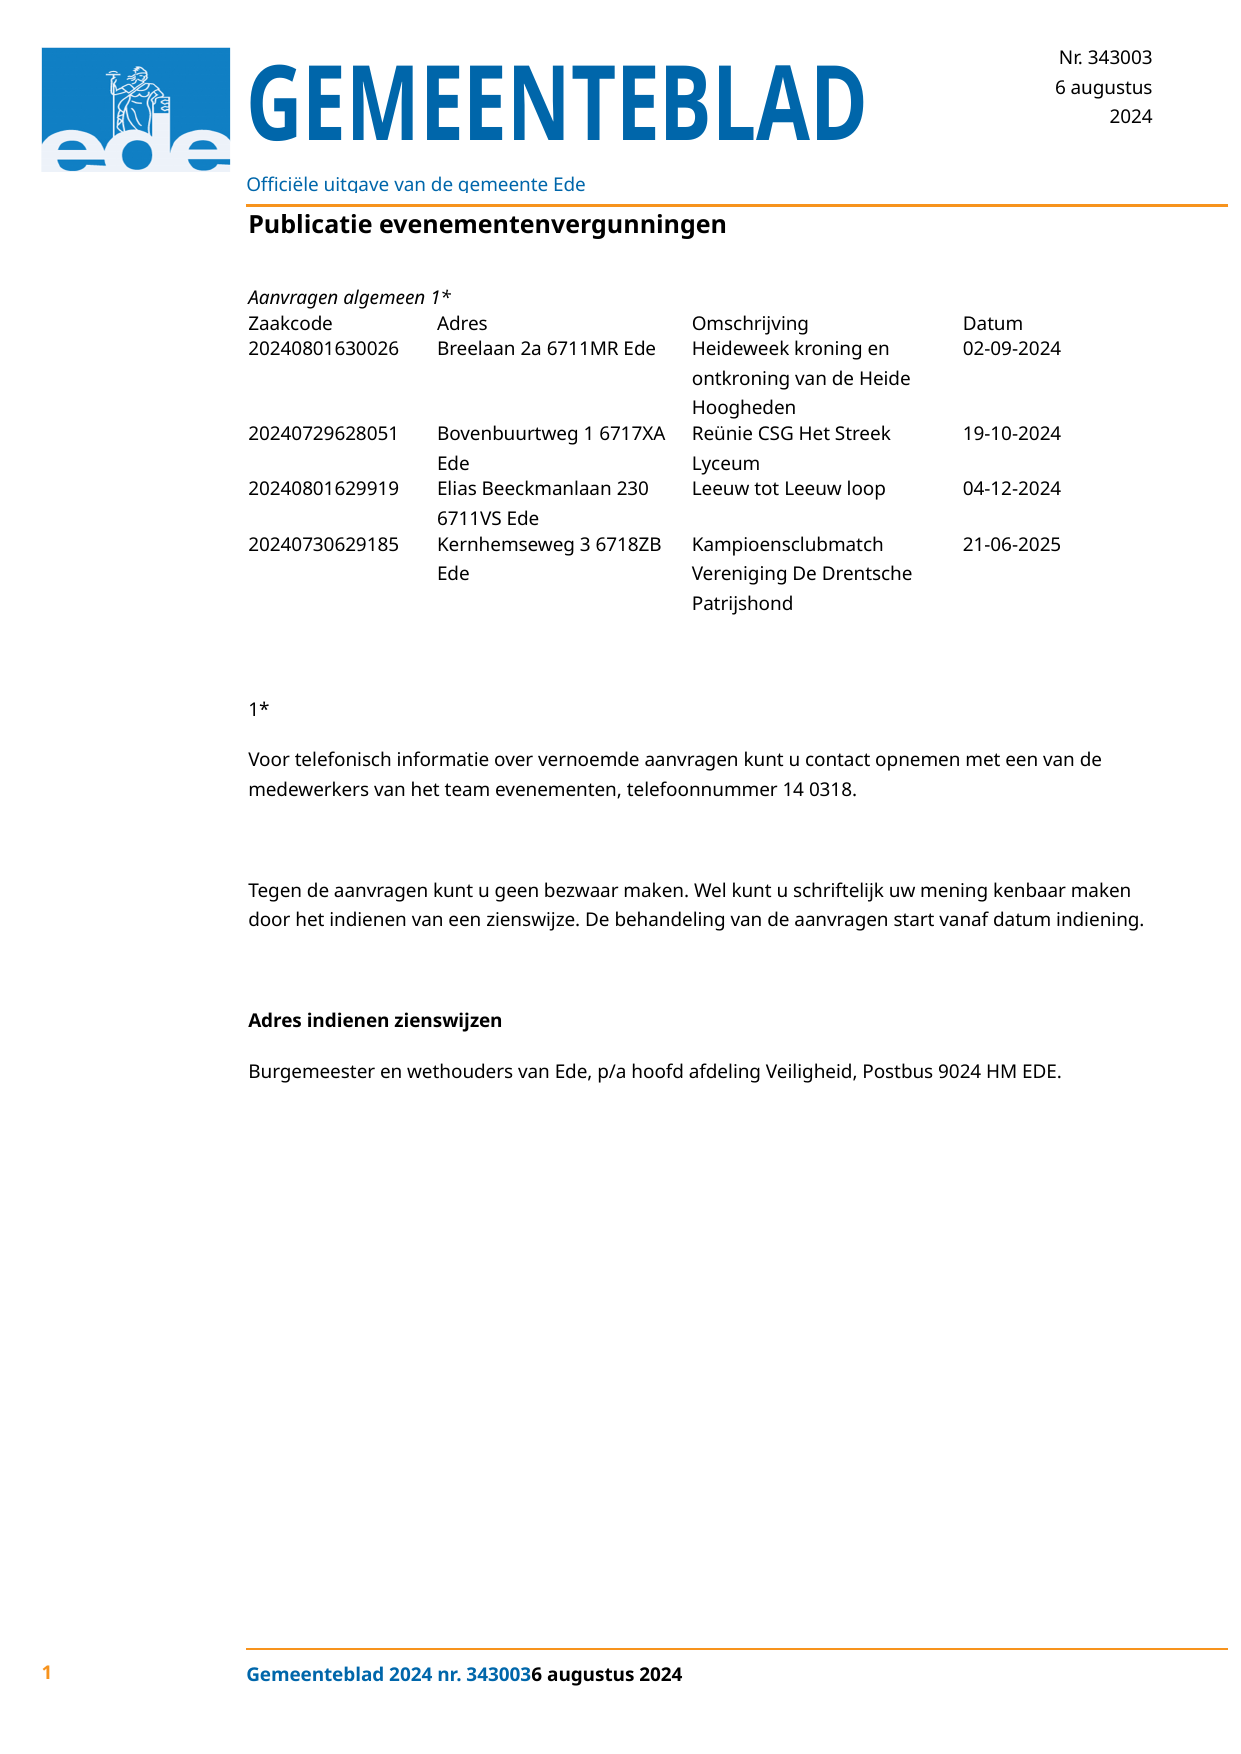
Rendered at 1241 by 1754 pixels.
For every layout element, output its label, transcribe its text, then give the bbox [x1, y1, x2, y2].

text Tegen de aanvragen kunt u geen bezwaar maken. Wel kunt u schriftelijk uw mening kenbaar maken door het indienen van een zienswijze. De behandeling van de aanvragen start vanaf datum indiening. [248, 877, 1152, 932]
table_cell Bovenbuurtweg 1 6717XA Ede [437, 420, 692, 476]
table_cell 04-12-2024 [963, 476, 1152, 531]
table_cell [248, 667, 437, 693]
table_cell [437, 667, 692, 693]
table_cell 20240801629919 [248, 476, 437, 531]
text 1* [248, 696, 1152, 722]
table_cell 20240730629185 [248, 531, 437, 616]
text Publicatie evenementenvergunningen [248, 207, 1152, 241]
table_cell [248, 642, 437, 667]
table_cell Heideweek kroning en ontkroning van de Heide Hoogheden [692, 335, 963, 420]
table_header Zaakcode [248, 310, 437, 335]
table_header Datum [963, 310, 1152, 335]
table_cell [437, 616, 692, 642]
table_cell Reünie CSG Het Streek Lyceum [692, 420, 963, 476]
table_cell [248, 616, 437, 642]
picture [41, 47, 231, 172]
table_cell Breelaan 2a 6711MR Ede [437, 335, 692, 420]
table_cell Elias Beeckmanlaan 230 6711VS Ede [437, 476, 692, 531]
table_cell [692, 642, 963, 667]
text Aanvragen algemeen 1* [248, 284, 1152, 309]
table_cell 02-09-2024 [963, 335, 1152, 420]
text Adres indienen zienswijzen [248, 1007, 1152, 1033]
text Voor telefonisch informatie over vernoemde aanvragen kunt u contact opnemen met een van de medewerkers van het team evenementen, telefoonnummer 14 0318. [248, 747, 1152, 802]
table_cell [692, 667, 963, 693]
text Burgemeester en wethouders van Ede, p/a hoofd afdeling Veiligheid, Postbus 9024 HM EDE. [248, 1058, 1152, 1084]
table_cell 19-10-2024 [963, 420, 1152, 476]
table_cell 20240801630026 [248, 335, 437, 420]
table_cell [963, 616, 1152, 642]
table_header Adres [437, 310, 692, 335]
table_cell Leeuw tot Leeuw loop [692, 476, 963, 531]
table_cell [692, 616, 963, 642]
table_cell 21-06-2025 [963, 531, 1152, 616]
table_cell [963, 667, 1152, 693]
table_cell [963, 642, 1152, 667]
table_cell 20240729628051 [248, 420, 437, 476]
table_cell Kampioensclubmatch Vereniging De Drentsche Patrijshond [692, 531, 963, 616]
table_cell [437, 642, 692, 667]
table_cell Kernhemseweg 3 6718ZB Ede [437, 531, 692, 616]
table_header Omschrijving [692, 310, 963, 335]
